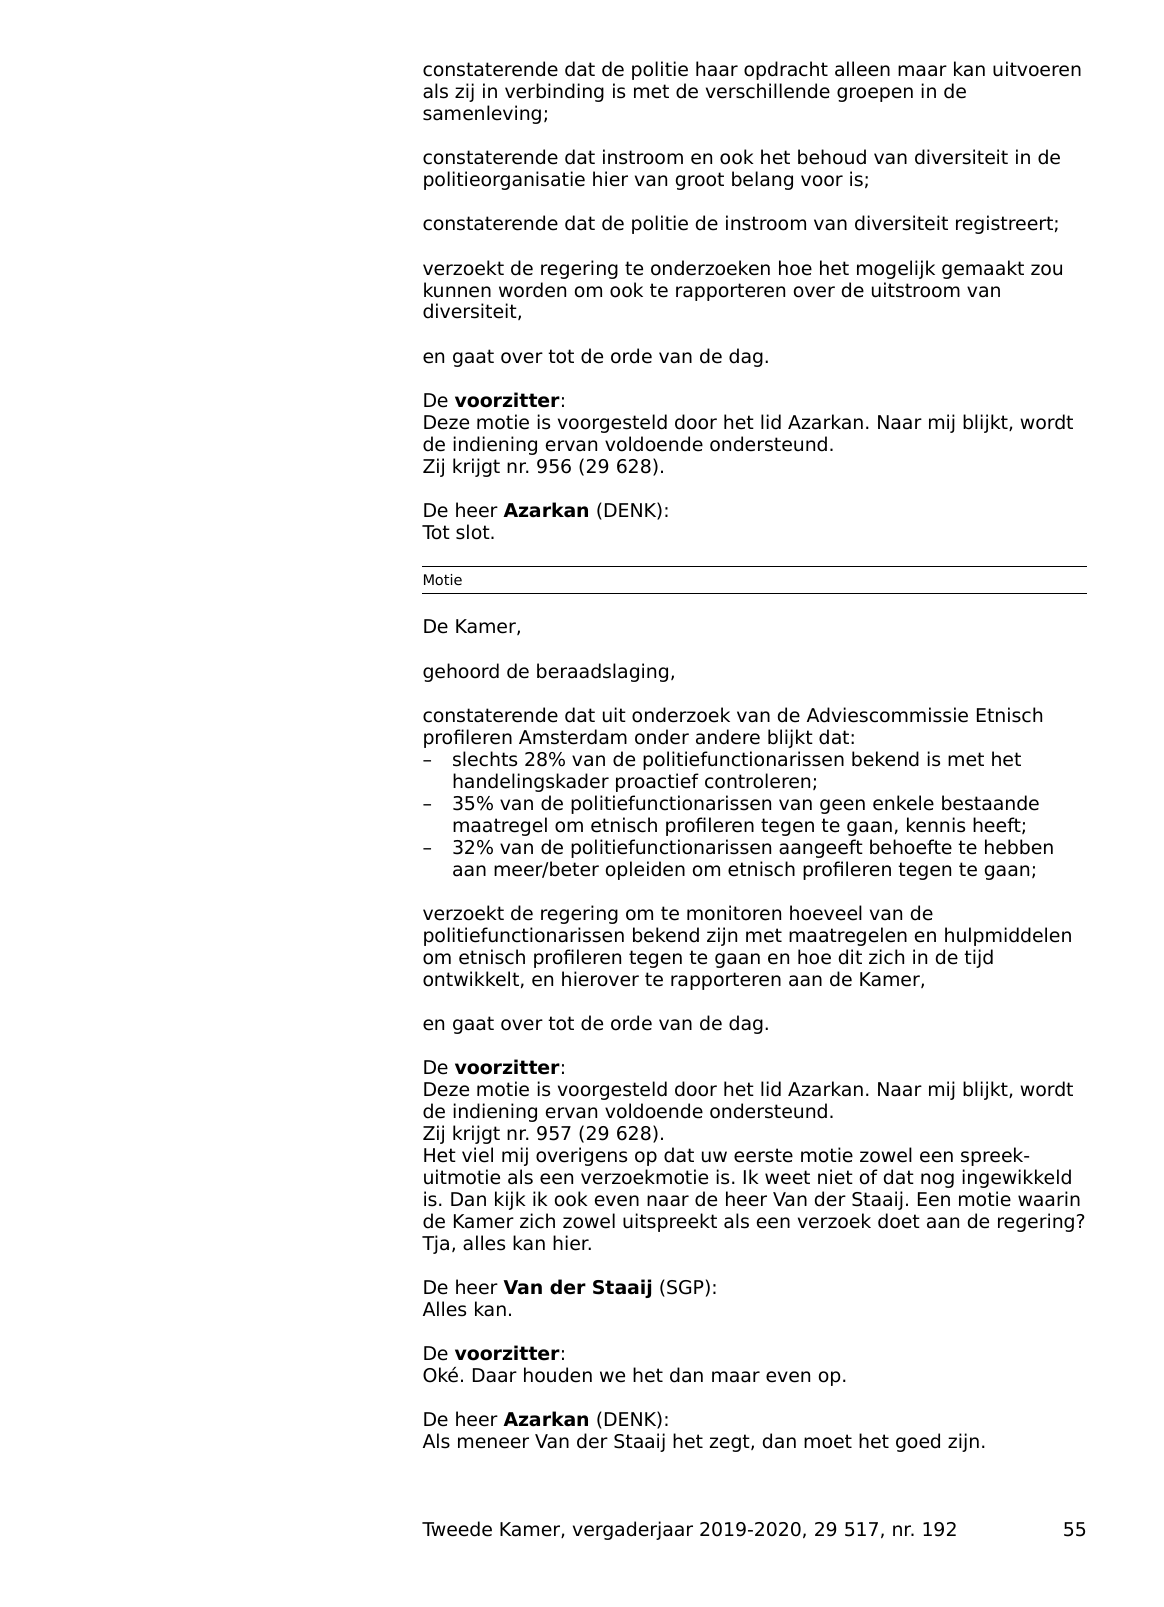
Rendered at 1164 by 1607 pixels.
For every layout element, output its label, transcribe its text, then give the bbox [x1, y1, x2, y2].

text De voorzitter: [422, 1057, 1087, 1079]
text Oké. Daar houden we het dan maar even op. [422, 1365, 1087, 1387]
text constaterende dat de politie de instroom van diversiteit registreert; [422, 213, 1087, 235]
text constaterende dat instroom en ook het behoud van diversiteit in de politieorganisatie hier van groot belang voor is; [422, 147, 1087, 191]
text constaterende dat uit onderzoek van de Adviescommissie Etnisch profileren Amsterdam onder andere blijkt dat: [422, 705, 1087, 749]
text Alles kan. [422, 1299, 1087, 1321]
text De voorzitter: [422, 1343, 1087, 1365]
text Zij krijgt nr. 956 (29 628). [422, 456, 1087, 478]
text Deze motie is voorgesteld door het lid Azarkan. Naar mij blijkt, wordt de indiening ervan voldoende ondersteund. [422, 412, 1087, 456]
text gehoord de beraadslaging, [422, 661, 1087, 682]
text verzoekt de regering te onderzoeken hoe het mogelijk gemaakt zou kunnen worden om ook te rapporteren over de uitstroom van diversiteit, [422, 257, 1087, 323]
text – 32% van de politiefunctionarissen aangeeft behoefte te hebben aan meer/beter opleiden om etnisch profileren tegen te gaan; [422, 837, 1087, 881]
text Het viel mij overigens op dat uw eerste motie zowel een spreek-uitmotie als een verzoekmotie is. Ik weet niet of dat nog ingewikkeld is. Dan kijk ik ook even naar de heer Van der Staaij. Een motie waarin de Kamer zich zowel uitspreekt als een verzoek doet aan de regering? Tja, alles kan hier. [422, 1145, 1087, 1255]
text Zij krijgt nr. 957 (29 628). [422, 1123, 1087, 1145]
text De heer Azarkan (DENK): [422, 1409, 1087, 1431]
text De voorzitter: [422, 390, 1087, 412]
text constaterende dat de politie haar opdracht alleen maar kan uitvoeren als zij in verbinding is met de verschillende groepen in de samenleving; [422, 59, 1087, 125]
text De heer Azarkan (DENK): [422, 500, 1087, 522]
text De heer Van der Staaij (SGP): [422, 1277, 1087, 1299]
text Deze motie is voorgesteld door het lid Azarkan. Naar mij blijkt, wordt de indiening ervan voldoende ondersteund. [422, 1079, 1087, 1123]
text – 35% van de politiefunctionarissen van geen enkele bestaande maatregel om etnisch profileren tegen te gaan, kennis heeft; [422, 793, 1087, 837]
text – slechts 28% van de politiefunctionarissen bekend is met het handelingskader proactief controleren; [422, 749, 1087, 793]
text Als meneer Van der Staaij het zegt, dan moet het goed zijn. [422, 1431, 1087, 1453]
text en gaat over tot de orde van de dag. [422, 346, 1087, 368]
text De Kamer, [422, 616, 1087, 638]
text Tot slot. [422, 522, 1087, 544]
table_header Motie [422, 567, 1087, 593]
text en gaat over tot de orde van de dag. [422, 1013, 1087, 1035]
text verzoekt de regering om te monitoren hoeveel van de politiefunctionarissen bekend zijn met maatregelen en hulpmiddelen om etnisch profileren tegen te gaan en hoe dit zich in de tijd ontwikkelt, en hierover te rapporteren aan de Kamer, [422, 903, 1087, 991]
